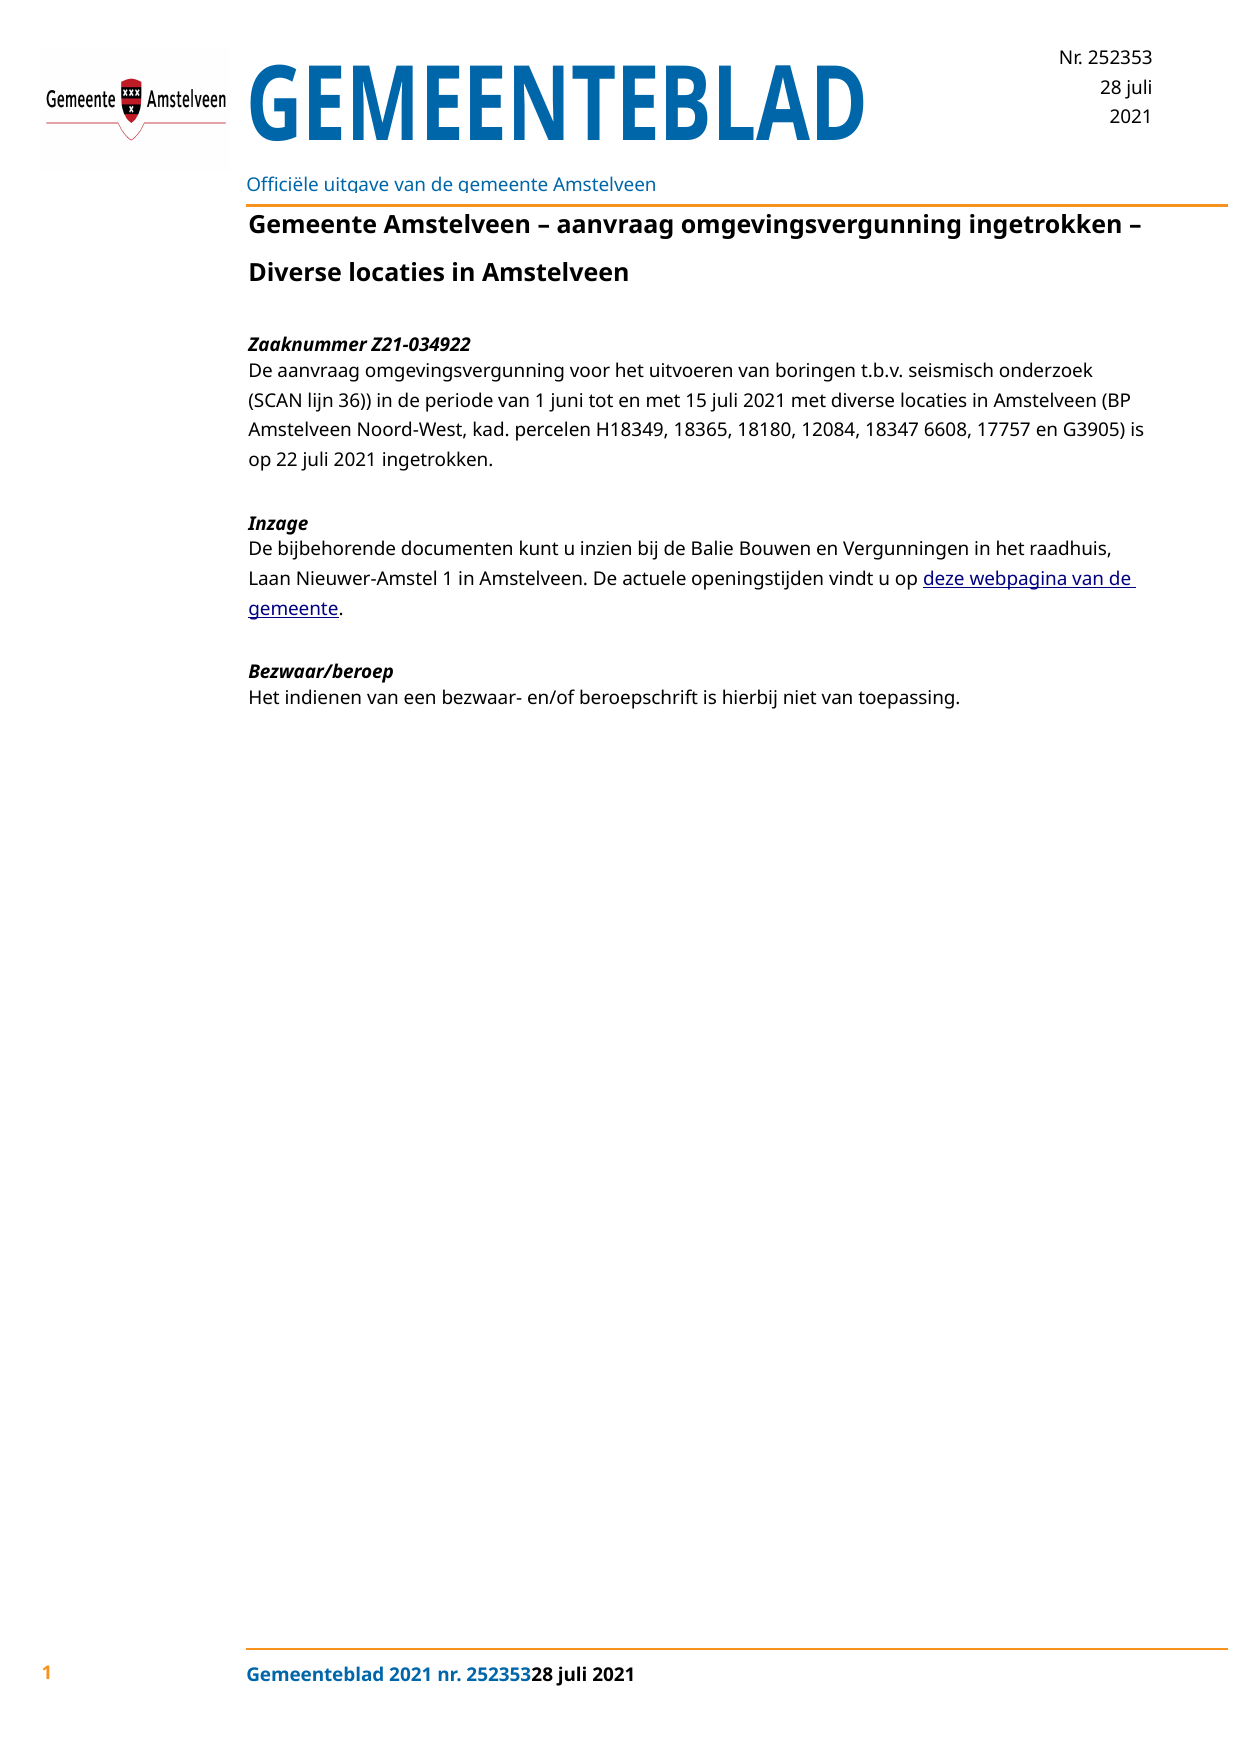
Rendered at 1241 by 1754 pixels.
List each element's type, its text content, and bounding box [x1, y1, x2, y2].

text Gemeente Amstelveen – aanvraag omgevingsvergunning ingetrokken – Diverse locaties in Amstelveen [248, 207, 1152, 288]
picture [41, 47, 231, 172]
text Bezwaar/beroep [248, 659, 1152, 684]
text De aanvraag omgevingsvergunning voor het uitvoeren van boringen t.b.v. seismisch onderzoek (SCAN lijn 36)) in de periode van 1 juni tot en met 15 juli 2021 met diverse locaties in Amstelveen (BP Amstelveen Noord-West, kad. percelen H18349, 18365, 18180, 12084, 18347 6608, 17757 en G3905) is op 22 juli 2021 ingetrokken. [248, 357, 1152, 472]
text Het indienen van een bezwaar- en/of beroepschrift is hierbij niet van toepassing. [248, 684, 1152, 710]
text Zaaknummer Z21-034922 [248, 331, 1152, 357]
text Inzage [248, 510, 1152, 536]
text De bijbehorende documenten kunt u inzien bij de Balie Bouwen en Vergunningen in het raadhuis, Laan Nieuwer-Amstel 1 in Amstelveen. De actuele openingstijden vindt u op deze webpagina van de gemeente. [248, 536, 1152, 621]
